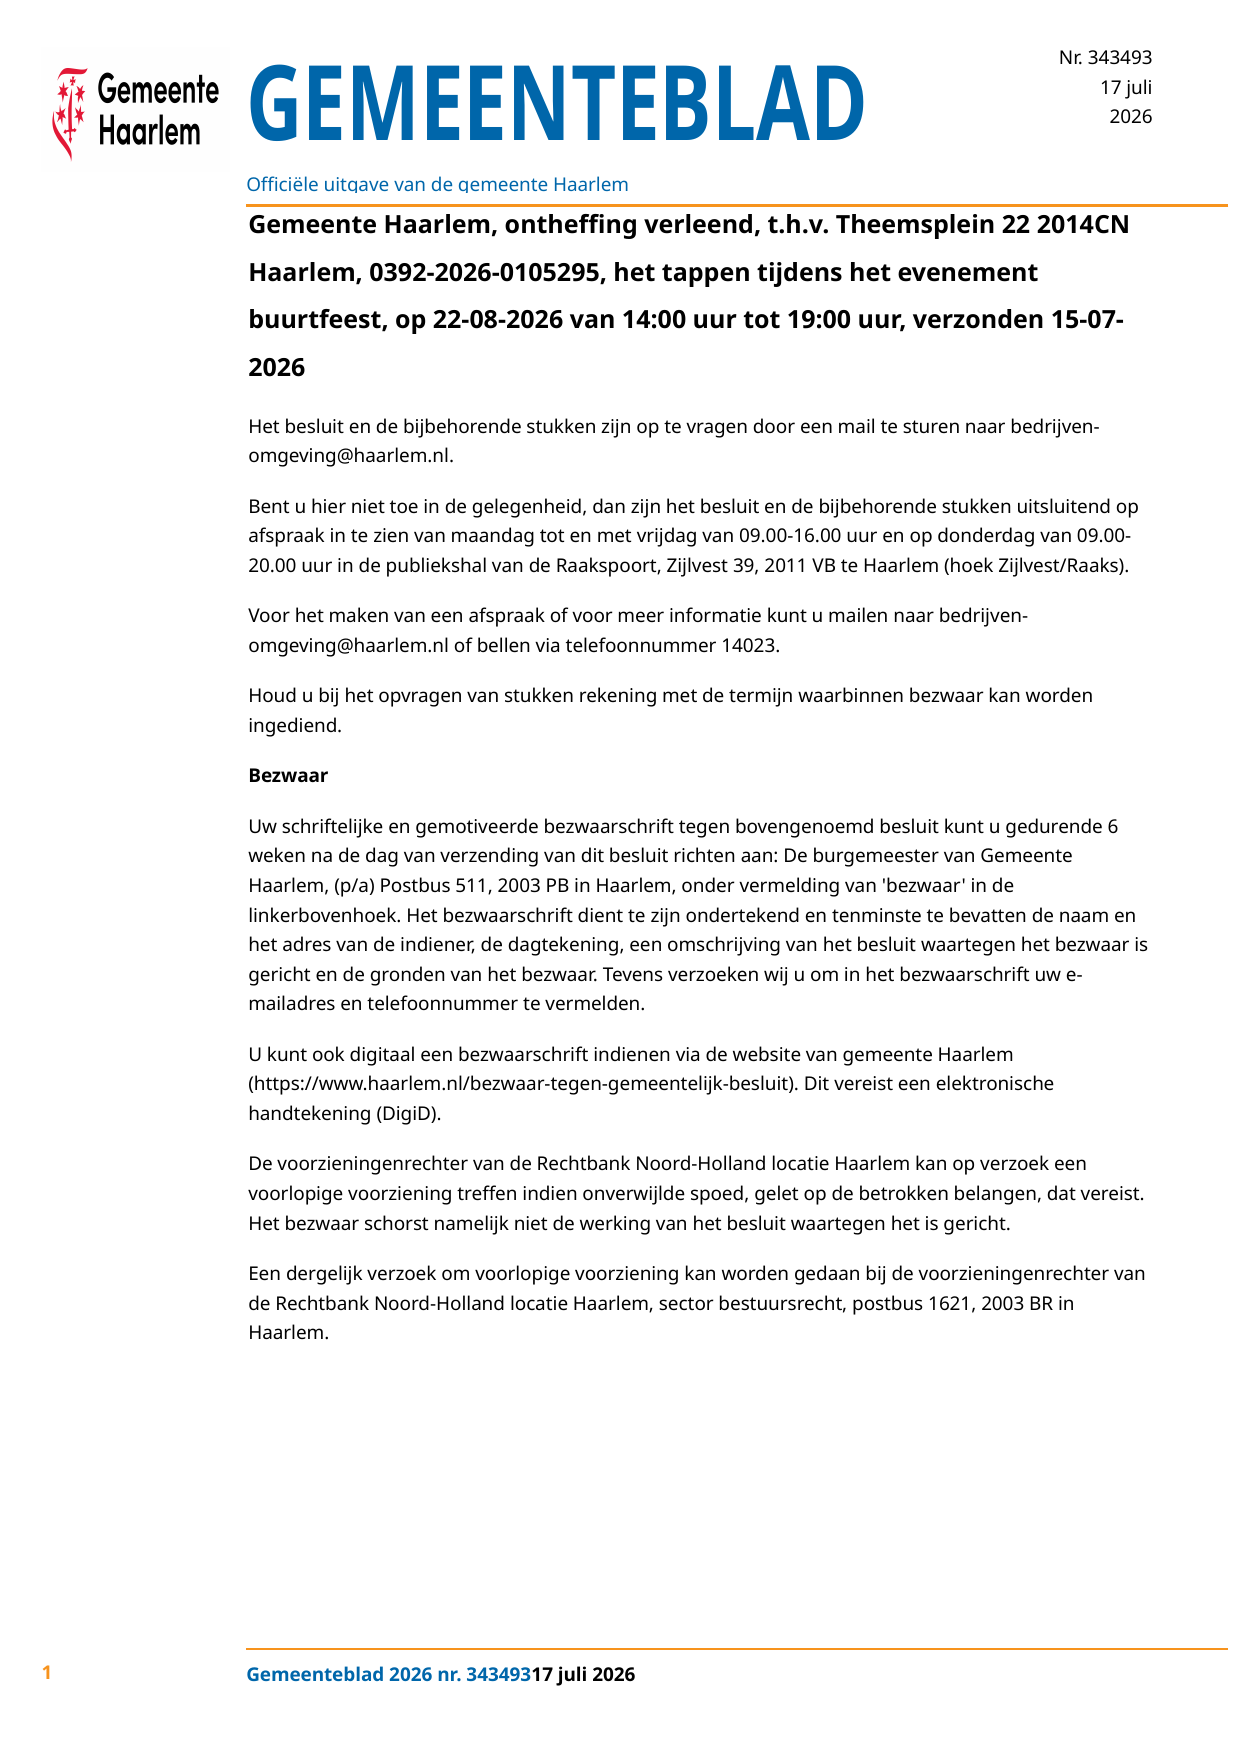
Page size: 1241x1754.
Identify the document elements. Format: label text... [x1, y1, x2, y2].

text Houd u bij het opvragen van stukken rekening met de termijn waarbinnen bezwaar kan worden ingediend. [248, 683, 1152, 738]
text Bent u hier niet toe in de gelegenheid, dan zijn het besluit en de bijbehorende stukken uitsluitend op afspraak in te zien van maandag tot en met vrijdag van 09.00-16.00 uur en op donderdag van 09.00-20.00 uur in de publiekshal van de Raakspoort, Zijlvest 39, 2011 VB te Haarlem (hoek Zijlvest/Raaks). [248, 493, 1152, 578]
text Voor het maken van een afspraak of voor meer informatie kunt u mailen naar bedrijven-omgeving@haarlem.nl of bellen via telefoonnummer 14023. [248, 603, 1152, 658]
picture [41, 47, 231, 172]
text Bezwaar [248, 763, 1152, 788]
text U kunt ook digitaal een bezwaarschrift indienen via de website van gemeente Haarlem (https://www.haarlem.nl/bezwaar-tegen-gemeentelijk-besluit). Dit vereist een elektronische handtekening (DigiD). [248, 1041, 1152, 1126]
text Gemeente Haarlem, ontheffing verleend, t.h.v. Theemsplein 22 2014CN Haarlem, 0392-2026-0105295, het tappen tijdens het evenement buurtfeest, op 22-08-2026 van 14:00 uur tot 19:00 uur, verzonden 15-07-2026 [248, 207, 1152, 384]
text Uw schriftelijke en gemotiveerde bezwaarschrift tegen bovengenoemd besluit kunt u gedurende 6 weken na de dag van verzending van dit besluit richten aan: De burgemeester van Gemeente Haarlem, (p/a) Postbus 511, 2003 PB in Haarlem, onder vermelding van 'bezwaar' in de linkerbovenhoek. Het bezwaarschrift dient te zijn ondertekend en tenminste te bevatten de naam en het adres van de indiener, de dagtekening, een omschrijving van het besluit waartegen het bezwaar is gericht en de gronden van het bezwaar. Tevens verzoeken wij u om in het bezwaarschrift uw e-mailadres en telefoonnummer te vermelden. [248, 813, 1152, 1016]
text De voorzieningenrechter van de Rechtbank Noord-Holland locatie Haarlem kan op verzoek een voorlopige voorziening treffen indien onverwijlde spoed, gelet op de betrokken belangen, dat vereist. Het bezwaar schorst namelijk niet de werking van het besluit waartegen het is gericht. [248, 1151, 1152, 1236]
text Het besluit en de bijbehorende stukken zijn op te vragen door een mail te sturen naar bedrijven-omgeving@haarlem.nl. [248, 413, 1152, 468]
text Een dergelijk verzoek om voorlopige voorziening kan worden gedaan bij de voorzieningenrechter van de Rechtbank Noord-Holland locatie Haarlem, sector bestuursrecht, postbus 1621, 2003 BR in Haarlem. [248, 1260, 1152, 1345]
